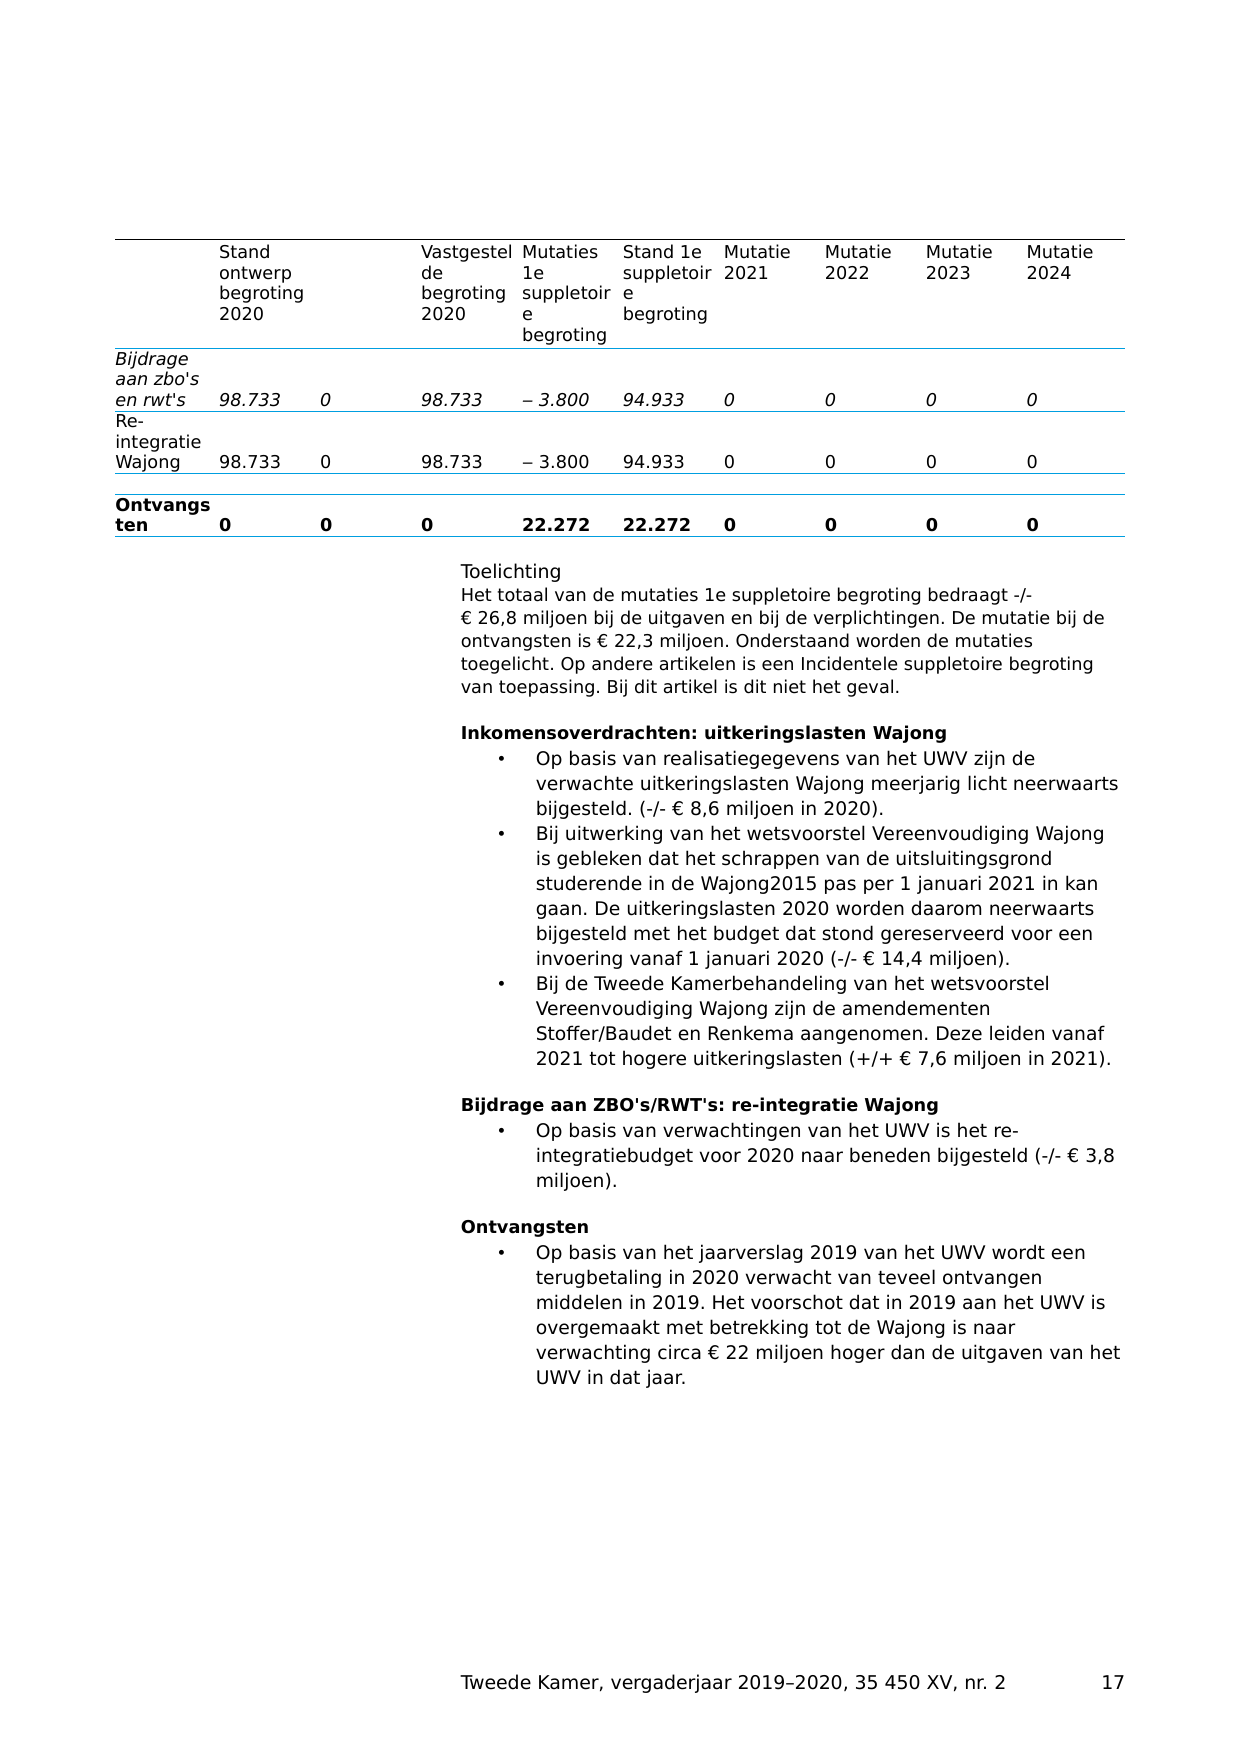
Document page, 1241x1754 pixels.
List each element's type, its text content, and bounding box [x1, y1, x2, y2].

table_cell 0 [1024, 495, 1125, 536]
list Op basis van realisatiegegevens van het UWV zijn de verwachte uitkeringslasten Wajong meerjarig licht neerwaarts bijgesteld. (-/- € 8,6 miljoen in 2020). [498, 746, 1125, 821]
table_cell Mutaties 1e suppletoire begroting [519, 240, 620, 348]
table_cell 0 [822, 495, 923, 536]
table_cell 98.733 [216, 349, 317, 411]
text Ontvangsten [461, 1215, 1125, 1238]
table_header Tabel 13 Budgettaire gevolgen van beleid, begrotingsgefinancierd artikel 4 Jonggehandicapten (bedragen x € 1.000) [115, 191, 1125, 239]
list Bij de Tweede Kamerbehandeling van het wetsvoorstel Vereenvoudiging Wajong zijn de amendementen Stoffer/Baudet en Renkema aangenomen. Deze leiden vanaf 2021 tot hogere uitkeringslasten (+/+ € 7,6 miljoen in 2021). [498, 971, 1125, 1071]
list Bij uitwerking van het wetsvoorstel Vereenvoudiging Wajong is gebleken dat het schrappen van de uitsluitingsgrond studerende in de Wajong2015 pas per 1 januari 2021 in kan gaan. De uitkeringslasten 2020 worden daarom neerwaarts bijgesteld met het budget dat stond gereserveerd voor een invoering vanaf 1 januari 2020 (-/- € 14,4 miljoen). [498, 821, 1125, 971]
table_cell Re-integratie Wajong [115, 412, 216, 473]
table_cell 0 [1024, 349, 1125, 411]
table_cell [418, 474, 519, 494]
table_cell ‒ 3.800 [519, 412, 620, 473]
table_cell Bijdrage aan zbo's en rwt's [115, 349, 216, 411]
table_cell [317, 474, 418, 494]
table_cell [923, 474, 1023, 494]
table_cell [216, 474, 317, 494]
table_cell 22.272 [620, 495, 721, 536]
table_cell 94.933 [620, 412, 721, 473]
table_cell Stand 1e suppletoire begroting [620, 240, 721, 348]
table_cell [620, 474, 721, 494]
table_cell Mutatie 2022 [822, 240, 923, 348]
table_cell [721, 474, 822, 494]
table_cell Mutatie 2023 [923, 240, 1023, 348]
table_cell [822, 474, 923, 494]
table_cell 0 [1024, 412, 1125, 473]
table_cell 0 [822, 349, 923, 411]
table_cell 94.933 [620, 349, 721, 411]
table_cell [317, 240, 418, 348]
table_cell 0 [317, 349, 418, 411]
table_cell 0 [317, 412, 418, 473]
table_cell 98.733 [418, 349, 519, 411]
table_cell 0 [923, 495, 1023, 536]
table_cell 0 [923, 349, 1023, 411]
table_cell Ontvangsten [115, 495, 216, 536]
table_cell 0 [317, 495, 418, 536]
table_cell 0 [216, 495, 317, 536]
table_cell 0 [721, 349, 822, 411]
table_cell Stand ontwerp begroting 2020 [216, 240, 317, 348]
title Toelichting [461, 561, 1125, 583]
table_cell [1024, 474, 1125, 494]
table_cell 0 [721, 412, 822, 473]
table_cell Mutatie 2021 [721, 240, 822, 348]
list Op basis van verwachtingen van het UWV is het re-integratiebudget voor 2020 naar beneden bijgesteld (-/- € 3,8 miljoen). [498, 1118, 1125, 1193]
table_cell [115, 474, 216, 494]
table_cell 0 [822, 412, 923, 473]
list Op basis van het jaarverslag 2019 van het UWV wordt een terugbetaling in 2020 verwacht van teveel ontvangen middelen in 2019. Het voorschot dat in 2019 aan het UWV is overgemaakt met betrekking tot de Wajong is naar verwachting circa € 22 miljoen hoger dan de uitgaven van het UWV in dat jaar. [498, 1240, 1125, 1390]
table_cell 0 [923, 412, 1023, 473]
table_cell 98.733 [418, 412, 519, 473]
table_cell 22.272 [519, 495, 620, 536]
table_cell ‒ 3.800 [519, 349, 620, 411]
table_cell 0 [418, 495, 519, 536]
text Inkomensoverdrachten: uitkeringslasten Wajong [461, 721, 1125, 744]
text Bijdrage aan ZBO's/RWT's: re-integratie Wajong [461, 1093, 1125, 1116]
table_cell [519, 474, 620, 494]
table_cell 98.733 [216, 412, 317, 473]
text Het totaal van de mutaties 1e suppletoire begroting bedraagt -/- € 26,8 miljoen bij de uitgaven en bij de verplichtingen. De mutatie bij de ontvangsten is € 22,3 miljoen. Onderstaand worden de mutaties toegelicht. Op andere artikelen is een Incidentele suppletoire begroting van toepassing. Bij dit artikel is dit niet het geval. [461, 583, 1125, 698]
table_cell 0 [721, 495, 822, 536]
table_cell [115, 240, 216, 348]
table_cell Vastgestelde begroting 2020 [418, 240, 519, 348]
table_cell Mutatie 2024 [1024, 240, 1125, 348]
